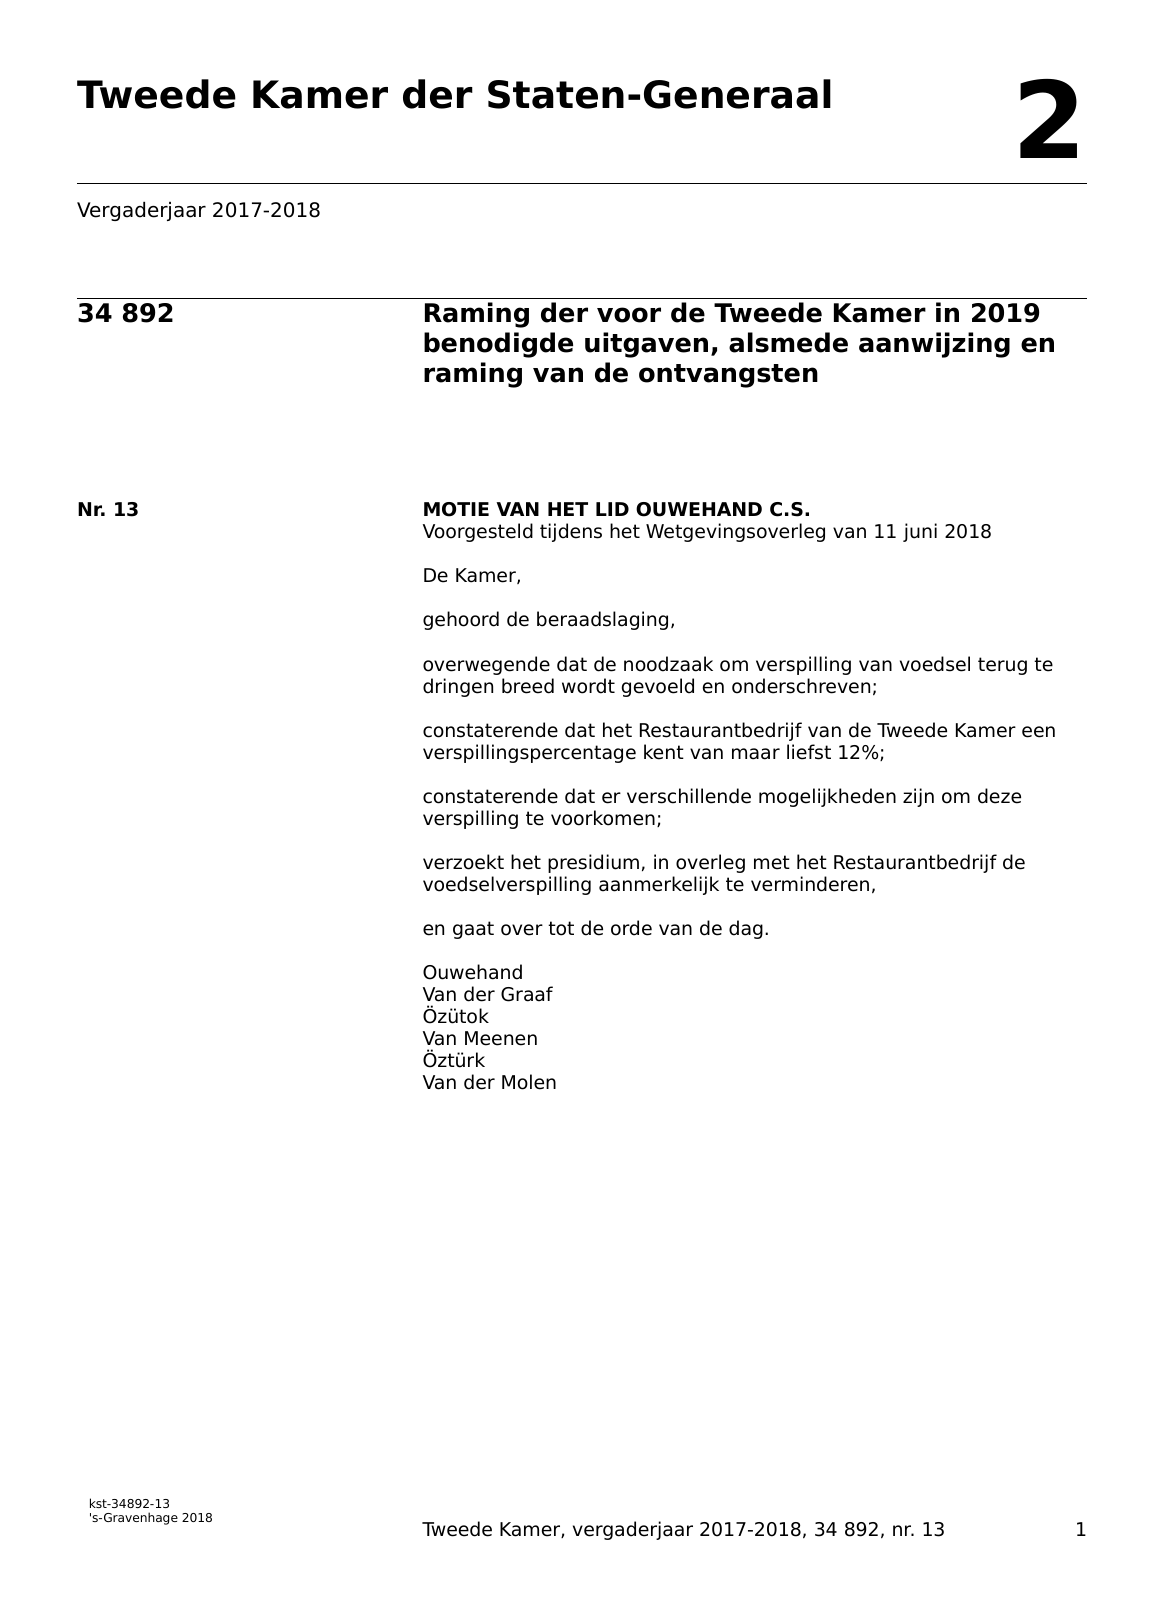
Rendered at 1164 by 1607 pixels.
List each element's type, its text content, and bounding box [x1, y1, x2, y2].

text Van der Graaf [422, 984, 1087, 1006]
text gehoord de beraadslaging, [422, 609, 1087, 631]
text 's-Gravenhage 2018 [88, 1511, 323, 1525]
table_header 2 [886, 59, 1087, 183]
text kst-34892-13 [88, 1497, 323, 1511]
text Özütok [422, 1006, 1087, 1028]
text Van Meenen [422, 1028, 1087, 1050]
table_header Tweede Kamer der Staten-Generaal [77, 59, 886, 183]
text De Kamer, [422, 565, 1087, 587]
table_cell Vergaderjaar 2017-2018 [77, 184, 1087, 298]
text verzoekt het presidium, in overleg met het Restaurantbedrijf de voedselverspilling aanmerkelijk te verminderen, [422, 852, 1087, 896]
text overwegende dat de noodzaak om verspilling van voedsel terug te dringen breed wordt gevoeld en onderschreven; [422, 653, 1087, 697]
text Ouwehand [422, 962, 1087, 984]
text en gaat over tot de orde van de dag. [422, 918, 1087, 940]
text Öztürk [422, 1050, 1087, 1072]
text Van der Molen [422, 1072, 1087, 1094]
text constaterende dat er verschillende mogelijkheden zijn om deze verspilling te voorkomen; [422, 786, 1087, 830]
text Voorgesteld tijdens het Wetgevingsoverleg van 11 juni 2018 [422, 521, 1087, 543]
text constaterende dat het Restaurantbedrijf van de Tweede Kamer een verspillingspercentage kent van maar liefst 12%; [422, 720, 1087, 764]
subtitle 34 892 Raming der voor de Tweede Kamer in 2019 benodigde uitgaven, alsmede aanwijzing en raming van de ontvangsten [77, 299, 1087, 388]
subtitle Nr. 13 MOTIE VAN HET LID OUWEHAND C.S. [77, 499, 1087, 521]
